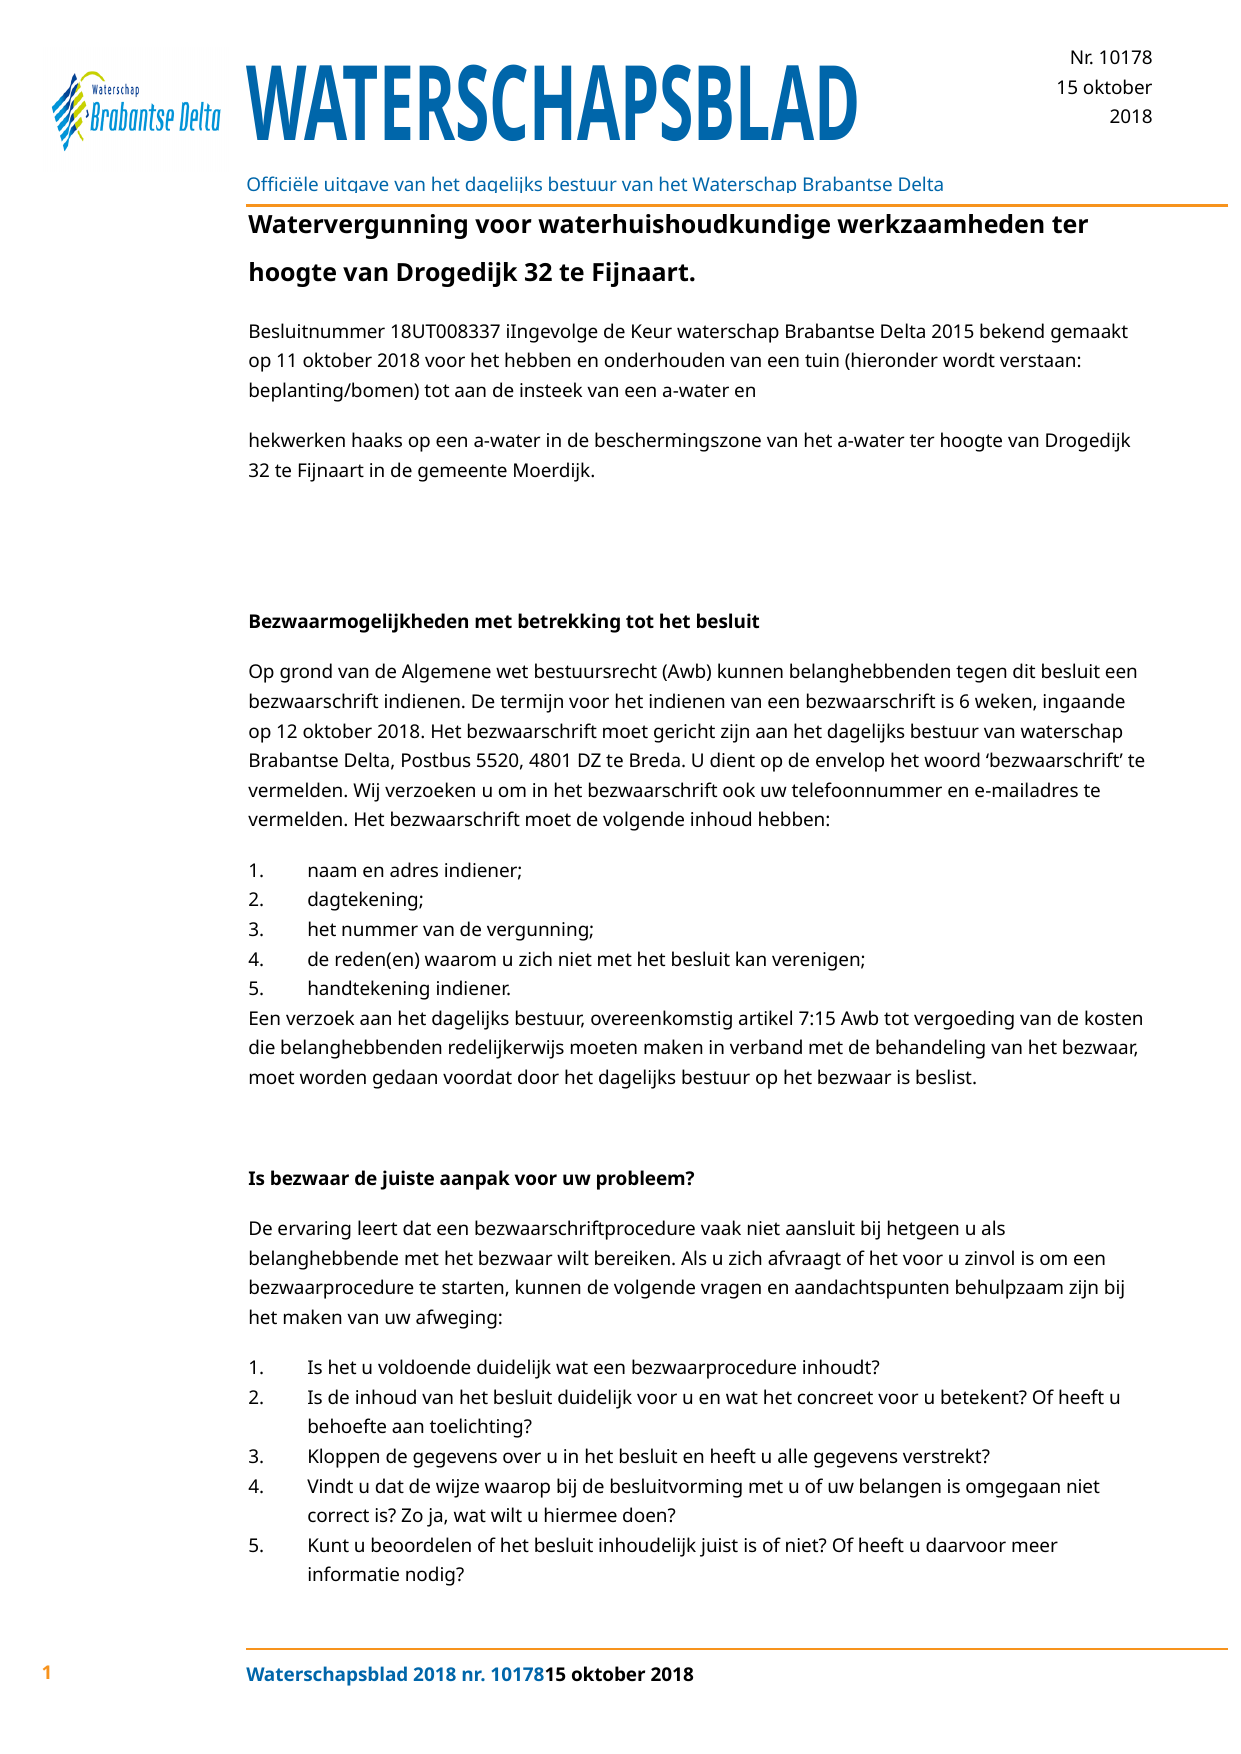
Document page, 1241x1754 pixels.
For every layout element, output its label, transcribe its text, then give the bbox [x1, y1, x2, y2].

list het nummer van de vergunning; [248, 916, 1152, 942]
text Watervergunning voor waterhuishoudkundige werkzaamheden ter hoogte van Drogedijk 32 te Fijnaart. [248, 207, 1152, 288]
text hekwerken haaks op een a-water in de beschermingszone van het a-water ter hoogte van Drogedijk 32 te Fijnaart in de gemeente Moerdijk. [248, 427, 1152, 483]
list Kloppen de gegevens over u in het besluit en heeft u alle gegevens verstrekt? [248, 1443, 1152, 1469]
text Bezwaarmogelijkheden met betrekking tot het besluit [248, 608, 1152, 634]
text Een verzoek aan het dagelijks bestuur, overeenkomstig artikel 7:15 Awb tot vergoeding van de kosten die belanghebbenden redelijkerwijs moeten maken in verband met de behandeling van het bezwaar, moet worden gedaan voordat door het dagelijks bestuur op het bezwaar is beslist. [248, 1005, 1152, 1090]
picture [41, 47, 231, 172]
text De ervaring leert dat een bezwaarschriftprocedure vaak niet aansluit bij hetgeen u als belanghebbende met het bezwaar wilt bereiken. Als u zich afvraagt of het voor u zinvol is om een bezwaarprocedure te starten, kunnen de volgende vragen en aandachtspunten behulpzaam zijn bij het maken van uw afweging: [248, 1215, 1152, 1330]
text Is bezwaar de juiste aanpak voor uw probleem? [248, 1165, 1152, 1191]
text Besluitnummer 18UT008337 iIngevolge de Keur waterschap Brabantse Delta 2015 bekend gemaakt op 11 oktober 2018 voor het hebben en onderhouden van een tuin (hieronder wordt verstaan: beplanting/bomen) tot aan de insteek van een a-water en [248, 318, 1152, 403]
text Op grond van de Algemene wet bestuursrecht (Awb) kunnen belanghebbenden tegen dit besluit een bezwaarschrift indienen. De termijn voor het indienen van een bezwaarschrift is 6 weken, ingaande op 12 oktober 2018. Het bezwaarschrift moet gericht zijn aan het dagelijks bestuur van waterschap Brabantse Delta, Postbus 5520, 4801 DZ te Breda. U dient op de envelop het woord ‘bezwaarschrift’ te vermelden. Wij verzoeken u om in het bezwaarschrift ook uw telefoonnummer en e‑mailadres te vermelden. Het bezwaarschrift moet de volgende inhoud hebben: [248, 659, 1152, 832]
list dagtekening; [248, 887, 1152, 912]
list Is het u voldoende duidelijk wat een bezwaarprocedure inhoudt? [248, 1354, 1152, 1380]
list naam en adres indiener; [248, 857, 1152, 883]
list handtekening indiener. [248, 975, 1152, 1001]
list de reden(en) waarom u zich niet met het besluit kan verenigen; [248, 946, 1152, 972]
list Vindt u dat de wijze waarop bij de besluitvorming met u of uw belangen is omgegaan niet correct is? Zo ja, wat wilt u hiermee doen? [248, 1473, 1152, 1528]
list Is de inhoud van het besluit duidelijk voor u en wat het concreet voor u betekent? Of heeft u behoefte aan toelichting? [248, 1384, 1152, 1439]
list Kunt u beoordelen of het besluit inhoudelijk juist is of niet? Of heeft u daarvoor meer informatie nodig? [248, 1532, 1152, 1587]
